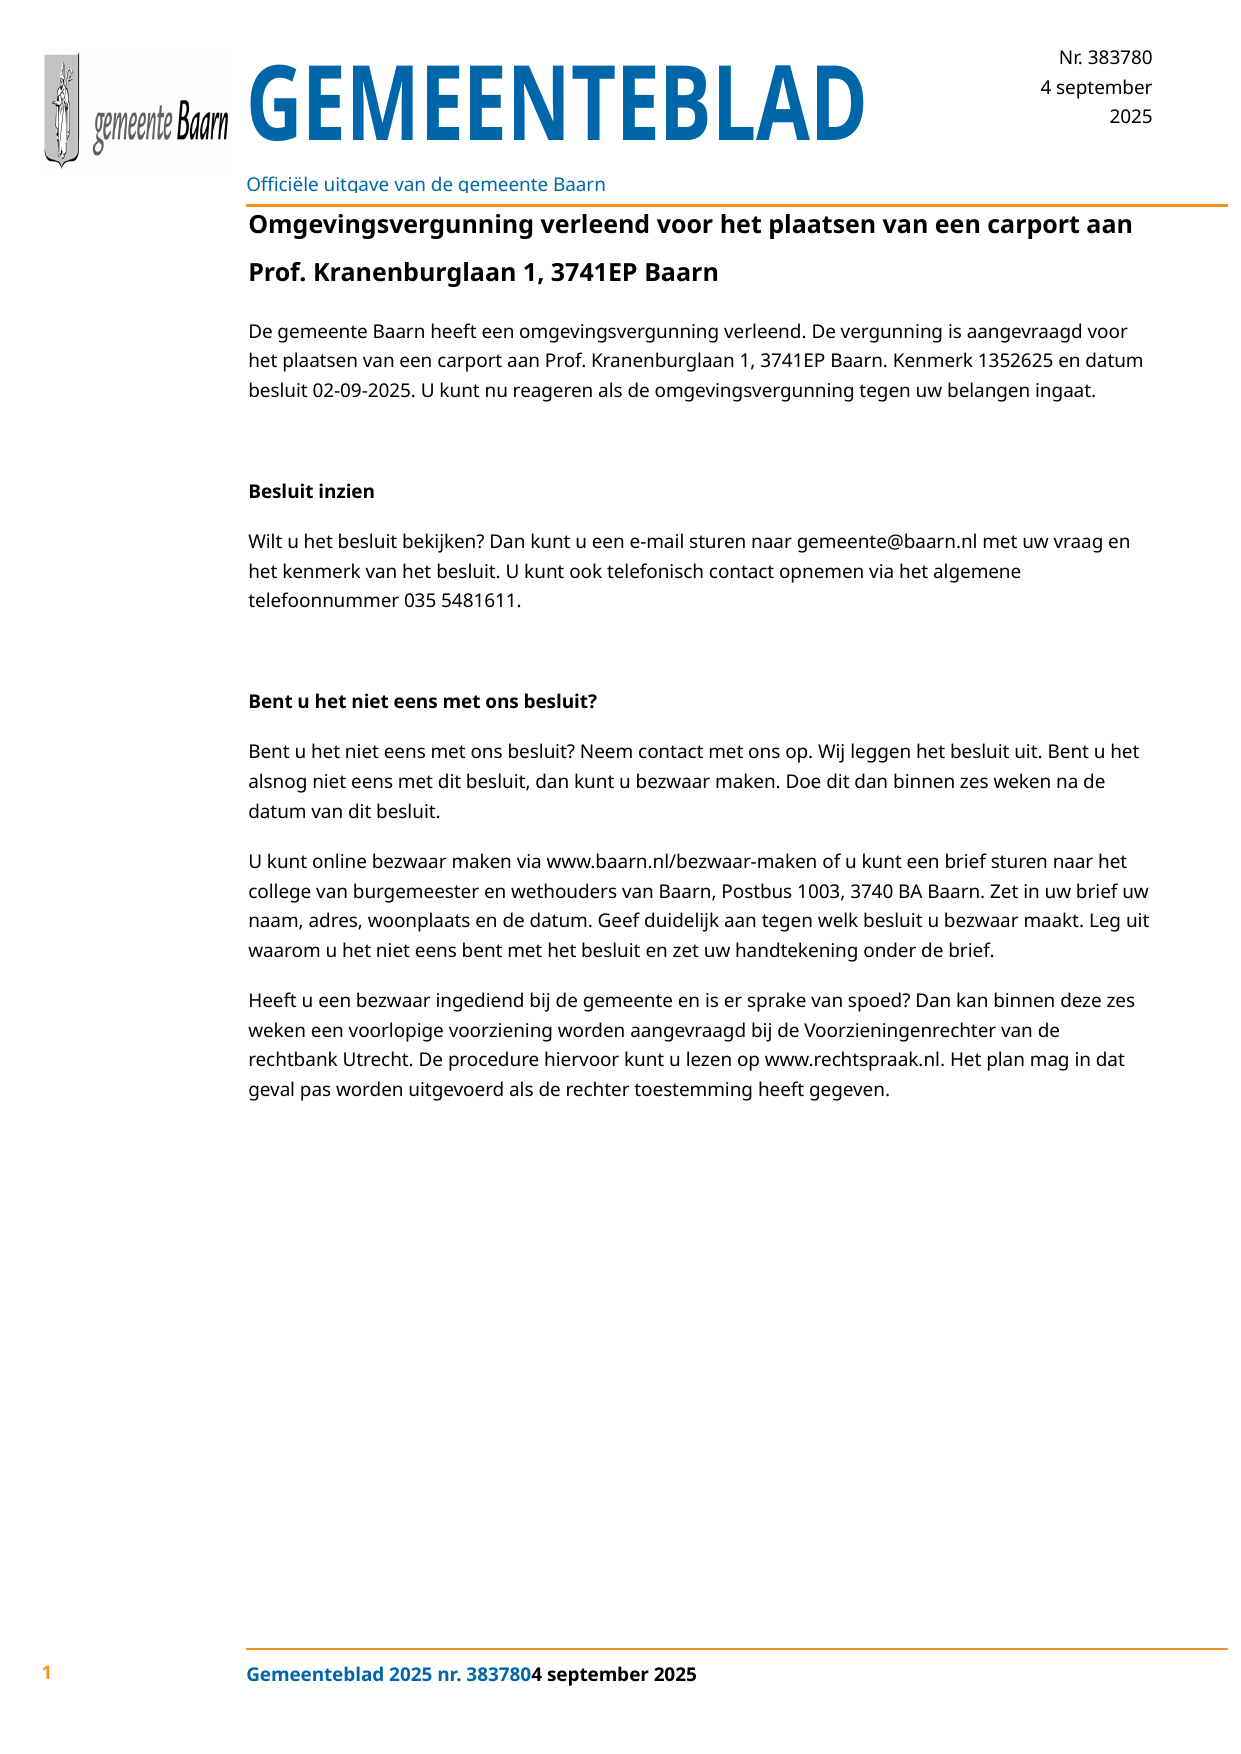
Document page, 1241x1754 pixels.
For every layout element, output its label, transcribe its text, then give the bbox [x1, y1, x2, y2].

text Bent u het niet eens met ons besluit? Neem contact met ons op. Wij leggen het besluit uit. Bent u het alsnog niet eens met dit besluit, dan kunt u bezwaar maken. Doe dit dan binnen zes weken na de datum van dit besluit. [248, 739, 1152, 824]
picture [41, 47, 231, 172]
text Bent u het niet eens met ons besluit? [248, 688, 1152, 714]
text Wilt u het besluit bekijken? Dan kunt u een e-mail sturen naar gemeente@baarn.nl met uw vraag en het kenmerk van het besluit. U kunt ook telefonisch contact opnemen via het algemene telefoonnummer 035 5481611. [248, 528, 1152, 613]
text Omgevingsvergunning verleend voor het plaatsen van een carport aan Prof. Kranenburglaan 1, 3741EP Baarn [248, 207, 1152, 288]
text U kunt online bezwaar maken via www.baarn.nl/bezwaar-maken of u kunt een brief sturen naar het college van burgemeester en wethouders van Baarn, Postbus 1003, 3740 BA Baarn. Zet in uw brief uw naam, adres, woonplaats en de datum. Geef duidelijk aan tegen welk besluit u bezwaar maakt. Leg uit waarom u het niet eens bent met het besluit en zet uw handtekening onder de brief. [248, 848, 1152, 963]
text De gemeente Baarn heeft een omgevingsvergunning verleend. De vergunning is aangevraagd voor het plaatsen van een carport aan Prof. Kranenburglaan 1, 3741EP Baarn. Kenmerk 1352625 en datum besluit 02-09-2025. U kunt nu reageren als de omgevingsvergunning tegen uw belangen ingaat. [248, 318, 1152, 403]
text Besluit inzien [248, 478, 1152, 504]
text Heeft u een bezwaar ingediend bij de gemeente en is er sprake van spoed? Dan kan binnen deze zes weken een voorlopige voorziening worden aangevraagd bij de Voorzieningenrechter van de rechtbank Utrecht. De procedure hiervoor kunt u lezen op www.rechtspraak.nl. Het plan mag in dat geval pas worden uitgevoerd als de rechter toestemming heeft gegeven. [248, 987, 1152, 1102]
